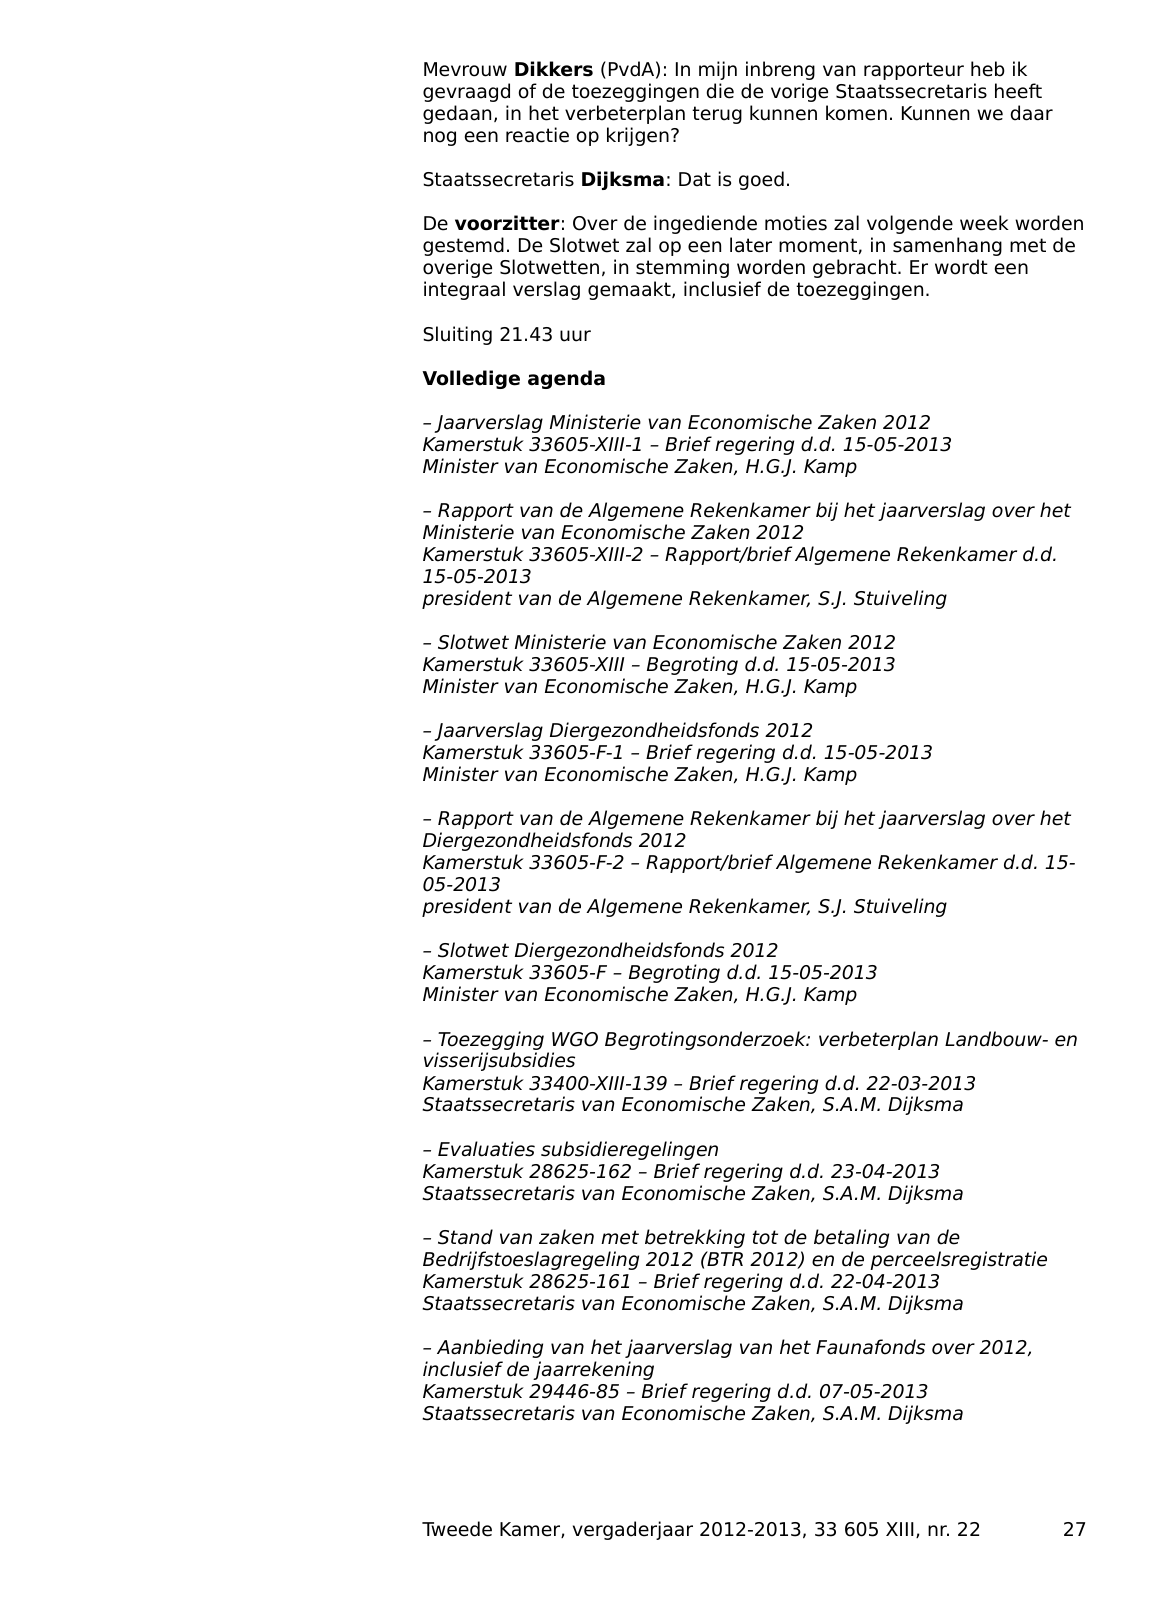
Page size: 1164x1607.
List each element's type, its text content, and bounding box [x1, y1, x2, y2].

text Kamerstuk 33605-XIII – Begroting d.d. 15-05-2013 [422, 654, 1087, 676]
text Staatssecretaris van Economische Zaken, S.A.M. Dijksma [422, 1403, 1087, 1425]
text – Slotwet Diergezondheidsfonds 2012 [422, 940, 1087, 962]
text Staatssecretaris van Economische Zaken, S.A.M. Dijksma [422, 1094, 1087, 1116]
text president van de Algemene Rekenkamer, S.J. Stuiveling [422, 588, 1087, 610]
text Kamerstuk 29446-85 – Brief regering d.d. 07-05-2013 [422, 1381, 1087, 1403]
text Minister van Economische Zaken, H.G.J. Kamp [422, 456, 1087, 478]
text Sluiting 21.43 uur [422, 323, 1087, 345]
text Kamerstuk 33400-XIII-139 – Brief regering d.d. 22-03-2013 [422, 1072, 1087, 1094]
text Minister van Economische Zaken, H.G.J. Kamp [422, 676, 1087, 698]
text Mevrouw Dikkers (PvdA): In mijn inbreng van rapporteur heb ik gevraagd of de toezeggingen die de vorige Staatssecretaris heeft gedaan, in het verbeterplan terug kunnen komen. Kunnen we daar nog een reactie op krijgen? [422, 59, 1087, 147]
text Kamerstuk 33605-XIII-2 – Rapport/brief Algemene Rekenkamer d.d. 15-05-2013 [422, 544, 1087, 588]
text Kamerstuk 33605-XIII-1 – Brief regering d.d. 15-05-2013 [422, 434, 1087, 456]
text Staatssecretaris Dijksma: Dat is goed. [422, 169, 1087, 191]
text – Evaluaties subsidieregelingen [422, 1138, 1087, 1161]
text Staatssecretaris van Economische Zaken, S.A.M. Dijksma [422, 1293, 1087, 1314]
text Kamerstuk 33605-F-2 – Rapport/brief Algemene Rekenkamer d.d. 15-05-2013 [422, 852, 1087, 896]
text – Stand van zaken met betrekking tot de betaling van de Bedrijfstoeslagregeling 2012 (BTR 2012) en de perceelsregistratie [422, 1227, 1087, 1271]
text president van de Algemene Rekenkamer, S.J. Stuiveling [422, 896, 1087, 918]
text De voorzitter: Over de ingediende moties zal volgende week worden gestemd. De Slotwet zal op een later moment, in samenhang met de overige Slotwetten, in stemming worden gebracht. Er wordt een integraal verslag gemaakt, inclusief de toezeggingen. [422, 213, 1087, 301]
text Staatssecretaris van Economische Zaken, S.A.M. Dijksma [422, 1182, 1087, 1204]
text – Jaarverslag Ministerie van Economische Zaken 2012 [422, 412, 1087, 434]
text Kamerstuk 33605-F – Begroting d.d. 15-05-2013 [422, 962, 1087, 984]
text – Slotwet Ministerie van Economische Zaken 2012 [422, 632, 1087, 654]
text – Toezegging WGO Begrotingsonderzoek: verbeterplan Landbouw- en visserijsubsidies [422, 1028, 1087, 1072]
text – Jaarverslag Diergezondheidsfonds 2012 [422, 720, 1087, 742]
text Kamerstuk 28625-162 – Brief regering d.d. 23-04-2013 [422, 1161, 1087, 1182]
text Kamerstuk 33605-F-1 – Brief regering d.d. 15-05-2013 [422, 742, 1087, 764]
text – Aanbieding van het jaarverslag van het Faunafonds over 2012, inclusief de jaarrekening [422, 1337, 1087, 1381]
text – Rapport van de Algemene Rekenkamer bij het jaarverslag over het Diergezondheidsfonds 2012 [422, 808, 1087, 852]
text – Rapport van de Algemene Rekenkamer bij het jaarverslag over het Ministerie van Economische Zaken 2012 [422, 500, 1087, 544]
subtitle Volledige agenda [422, 368, 1087, 389]
text Kamerstuk 28625-161 – Brief regering d.d. 22-04-2013 [422, 1271, 1087, 1293]
text Minister van Economische Zaken, H.G.J. Kamp [422, 764, 1087, 786]
text Minister van Economische Zaken, H.G.J. Kamp [422, 984, 1087, 1006]
